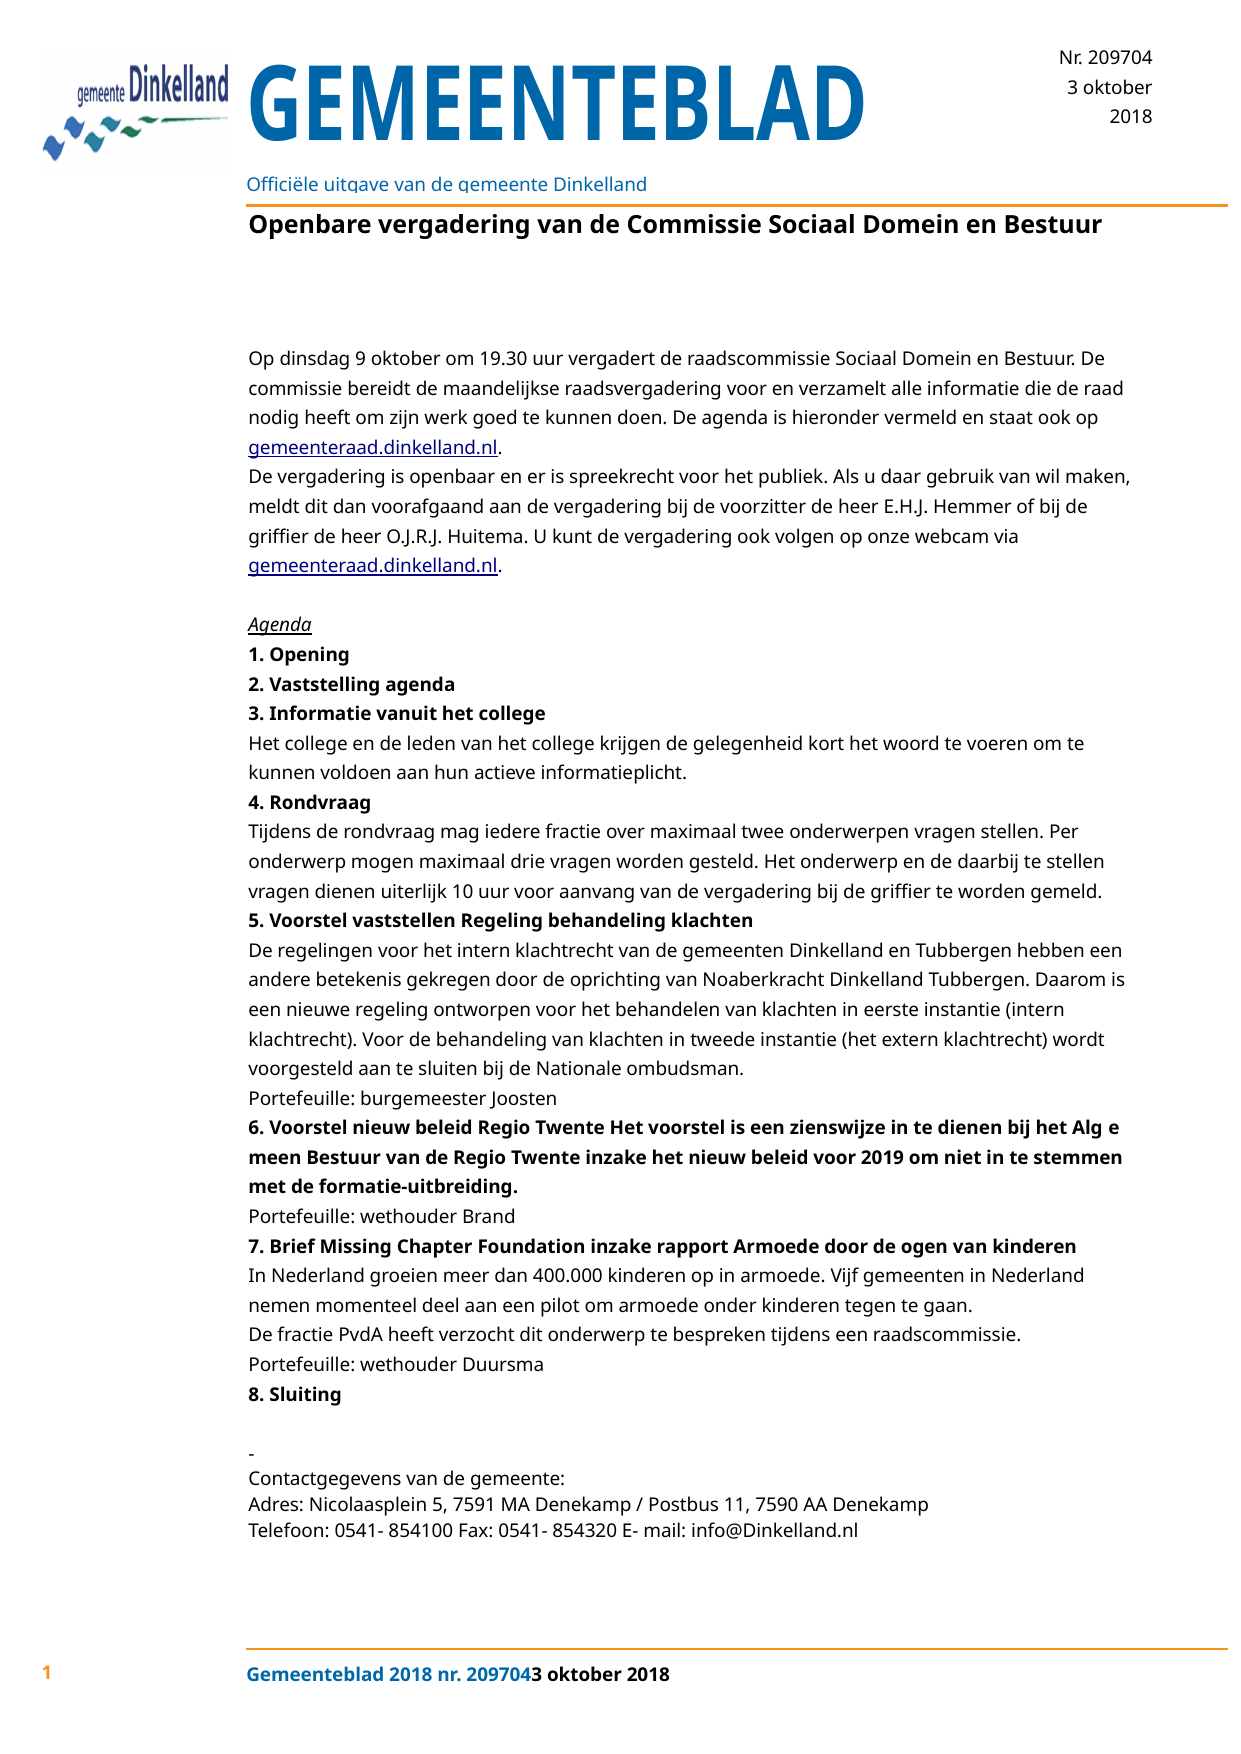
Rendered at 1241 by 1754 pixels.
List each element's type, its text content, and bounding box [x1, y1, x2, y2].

text Telefoon: 0541- 854100 Fax: 0541- 854320 E- mail: info@Dinkelland.nl [248, 1517, 1152, 1543]
text 6. Voorstel nieuw beleid Regio Twente Het voorstel is een zienswijze in te dienen bij het Alg e meen Bestuur van de Regio Twente inzake het nieuw beleid voor 2019 om niet in te stemmen met de formatie-uitbreiding. [248, 1114, 1152, 1199]
text 1. Opening [248, 641, 1152, 667]
text 3. Informatie vanuit het college [248, 700, 1152, 726]
text Agenda [248, 612, 1152, 637]
text Tijdens de rondvraag mag iedere fractie over maximaal twee onderwerpen vragen stellen. Per onderwerp mogen maximaal drie vragen worden gesteld. Het onderwerp en de daarbij te stellen vragen dienen uiterlijk 10 uur voor aanvang van de vergadering bij de griffier te worden gemeld. [248, 819, 1152, 903]
text Contactgegevens van de gemeente: [248, 1466, 1152, 1491]
text Portefeuille: burgemeester Joosten [248, 1085, 1152, 1111]
text 2. Vaststelling agenda [248, 671, 1152, 696]
text 7. Brief Missing Chapter Foundation inzake rapport Armoede door de ogen van kinderen [248, 1233, 1152, 1258]
text Openbare vergadering van de Commissie Sociaal Domein en Bestuur [248, 207, 1152, 241]
text De regelingen voor het intern klachtrecht van de gemeenten Dinkelland en Tubbergen hebben een andere betekenis gekregen door de oprichting van Noaberkracht Dinkelland Tubbergen. Daarom is een nieuwe regeling ontworpen voor het behandelen van klachten in eerste instantie (intern klachtrecht). Voor de behandeling van klachten in tweede instantie (het extern klachtrecht) wordt voorgesteld aan te sluiten bij de Nationale ombudsman. [248, 937, 1152, 1081]
text Portefeuille: wethouder Brand [248, 1203, 1152, 1229]
text 4. Rondvraag [248, 789, 1152, 815]
picture [41, 47, 231, 172]
text 5. Voorstel vaststellen Regeling behandeling klachten [248, 907, 1152, 933]
text Op dinsdag 9 oktober om 19.30 uur vergadert de raadscommissie Sociaal Domein en Bestuur. De commissie bereidt de maandelijkse raadsvergadering voor en verzamelt alle informatie die de raad nodig heeft om zijn werk goed te kunnen doen. De agenda is hieronder vermeld en staat ook op gemeenteraad.dinkelland.nl. [248, 345, 1152, 460]
text In Nederland groeien meer dan 400.000 kinderen op in armoede. Vijf gemeenten in Nederland nemen momenteel deel aan een pilot om armoede onder kinderen tegen te gaan. [248, 1262, 1152, 1318]
text De fractie PvdA heeft verzocht dit onderwerp te bespreken tijdens een raadscommissie. [248, 1322, 1152, 1347]
text Het college en de leden van het college krijgen de gelegenheid kort het woord te voeren om te kunnen voldoen aan hun actieve informatieplicht. [248, 730, 1152, 785]
text Adres: Nicolaasplein 5, 7591 MA Denekamp / Postbus 11, 7590 AA Denekamp [248, 1491, 1152, 1517]
text De vergadering is openbaar en er is spreekrecht voor het publiek. Als u daar gebruik van wil maken, meldt dit dan voorafgaand aan de vergadering bij de voorzitter de heer E.H.J. Hemmer of bij de griffier de heer O.J.R.J. Huitema. U kunt de vergadering ook volgen op onze webcam via gemeenteraad.dinkelland.nl. [248, 464, 1152, 578]
text - [248, 1440, 1152, 1466]
text 8. Sluiting [248, 1381, 1152, 1406]
text Portefeuille: wethouder Duursma [248, 1351, 1152, 1377]
